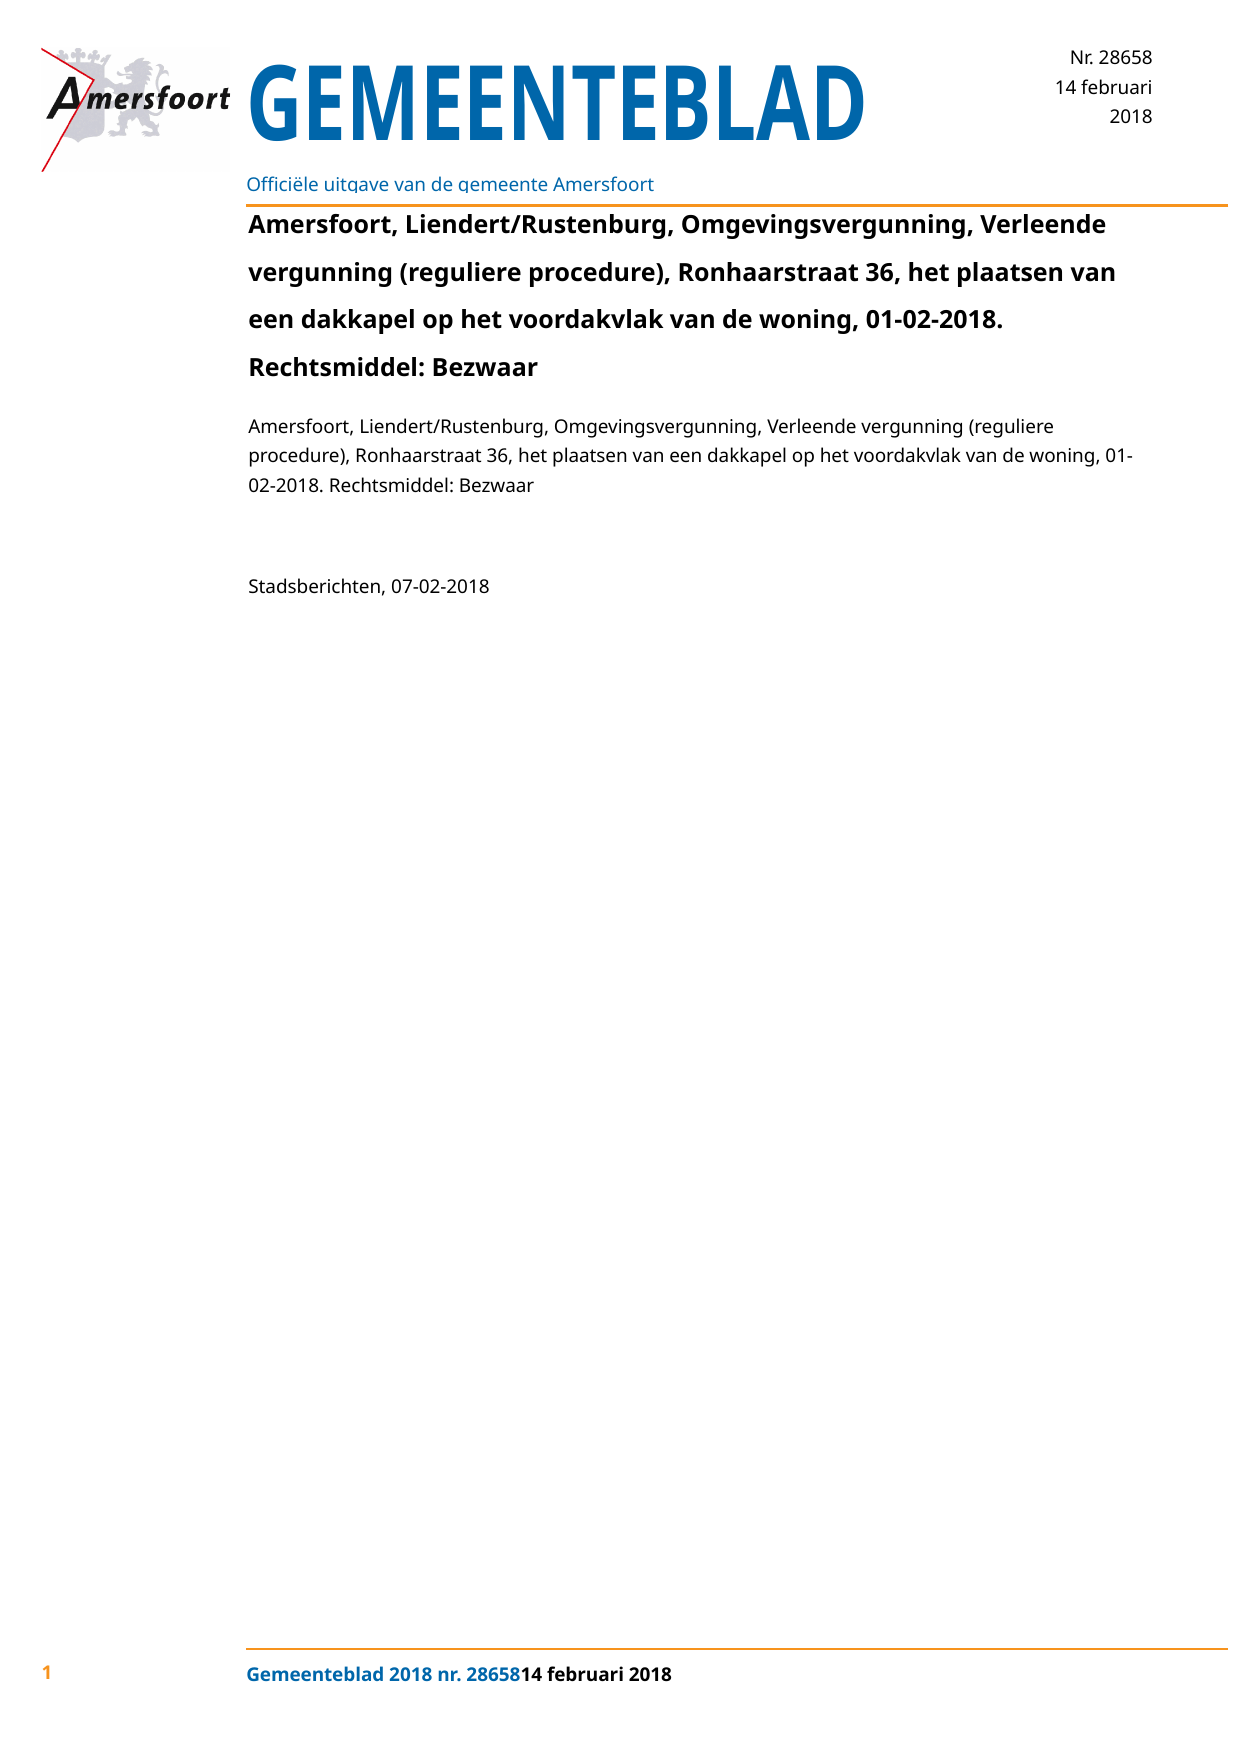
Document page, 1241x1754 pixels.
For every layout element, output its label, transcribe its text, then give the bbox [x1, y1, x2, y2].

picture [41, 47, 231, 172]
text Amersfoort, Liendert/Rustenburg, Omgevingsvergunning, Verleende vergunning (reguliere procedure), Ronhaarstraat 36, het plaatsen van een dakkapel op het voordakvlak van de woning, 01-02-2018. Rechtsmiddel: Bezwaar [248, 413, 1152, 498]
text Amersfoort, Liendert/Rustenburg, Omgevingsvergunning, Verleende vergunning (reguliere procedure), Ronhaarstraat 36, het plaatsen van een dakkapel op het voordakvlak van de woning, 01-02-2018. Rechtsmiddel: Bezwaar [248, 207, 1152, 384]
text Stadsberichten, 07-02-2018 [248, 573, 1152, 599]
